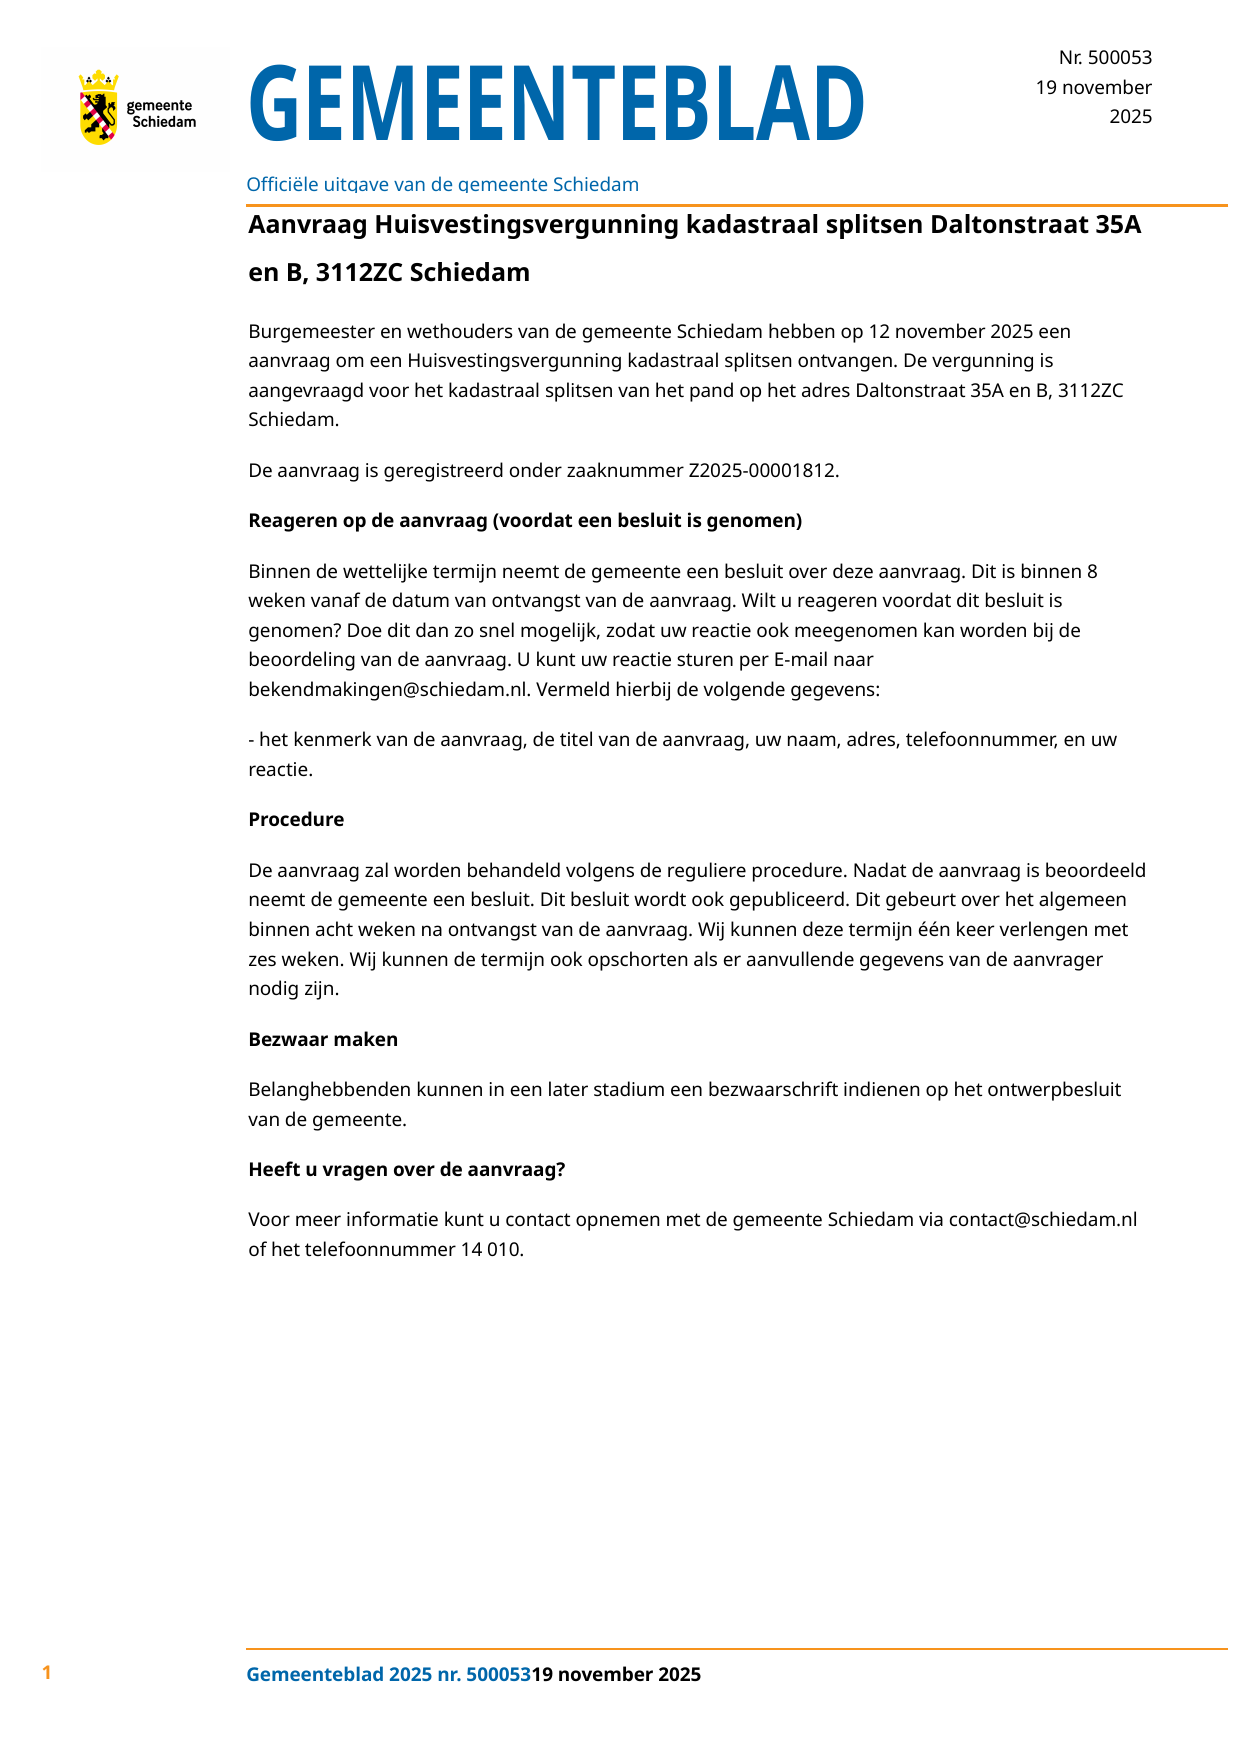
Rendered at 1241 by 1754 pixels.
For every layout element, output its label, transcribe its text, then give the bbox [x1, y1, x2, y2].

text Binnen de wettelijke termijn neemt de gemeente een besluit over deze aanvraag. Dit is binnen 8 weken vanaf de datum van ontvangst van de aanvraag. Wilt u reageren voordat dit besluit is genomen? Doe dit dan zo snel mogelijk, zodat uw reactie ook meegenomen kan worden bij de beoordeling van de aanvraag. U kunt uw reactie sturen per E-mail naar bekendmakingen@schiedam.nl. Vermeld hierbij de volgende gegevens: [248, 558, 1152, 702]
picture [41, 47, 231, 172]
text De aanvraag is geregistreerd onder zaaknummer Z2025-00001812. [248, 457, 1152, 483]
text De aanvraag zal worden behandeld volgens de reguliere procedure. Nadat de aanvraag is beoordeeld neemt de gemeente een besluit. Dit besluit wordt ook gepubliceerd. Dit gebeurt over het algemeen binnen acht weken na ontvangst van de aanvraag. Wij kunnen deze termijn één keer verlengen met zes weken. Wij kunnen de termijn ook opschorten als er aanvullende gegevens van de aanvrager nodig zijn. [248, 857, 1152, 1001]
text Reageren op de aanvraag (voordat een besluit is genomen) [248, 507, 1152, 533]
text Belanghebbenden kunnen in een later stadium een bezwaarschrift indienen op het ontwerpbesluit van de gemeente. [248, 1076, 1152, 1132]
text Procedure [248, 807, 1152, 832]
text Heeft u vragen over de aanvraag? [248, 1156, 1152, 1182]
text Voor meer informatie kunt u contact opnemen met de gemeente Schiedam via contact@schiedam.nl of het telefoonnummer 14 010. [248, 1207, 1152, 1262]
text Bezwaar maken [248, 1026, 1152, 1052]
text - het kenmerk van de aanvraag, de titel van de aanvraag, uw naam, adres, telefoonnummer, en uw reactie. [248, 727, 1152, 782]
text Aanvraag Huisvestingsvergunning kadastraal splitsen Daltonstraat 35A en B, 3112ZC Schiedam [248, 207, 1152, 288]
text Burgemeester en wethouders van de gemeente Schiedam hebben op 12 november 2025 een aanvraag om een Huisvestingsvergunning kadastraal splitsen ontvangen. De vergunning is aangevraagd voor het kadastraal splitsen van het pand op het adres Daltonstraat 35A en B, 3112ZC Schiedam. [248, 318, 1152, 432]
